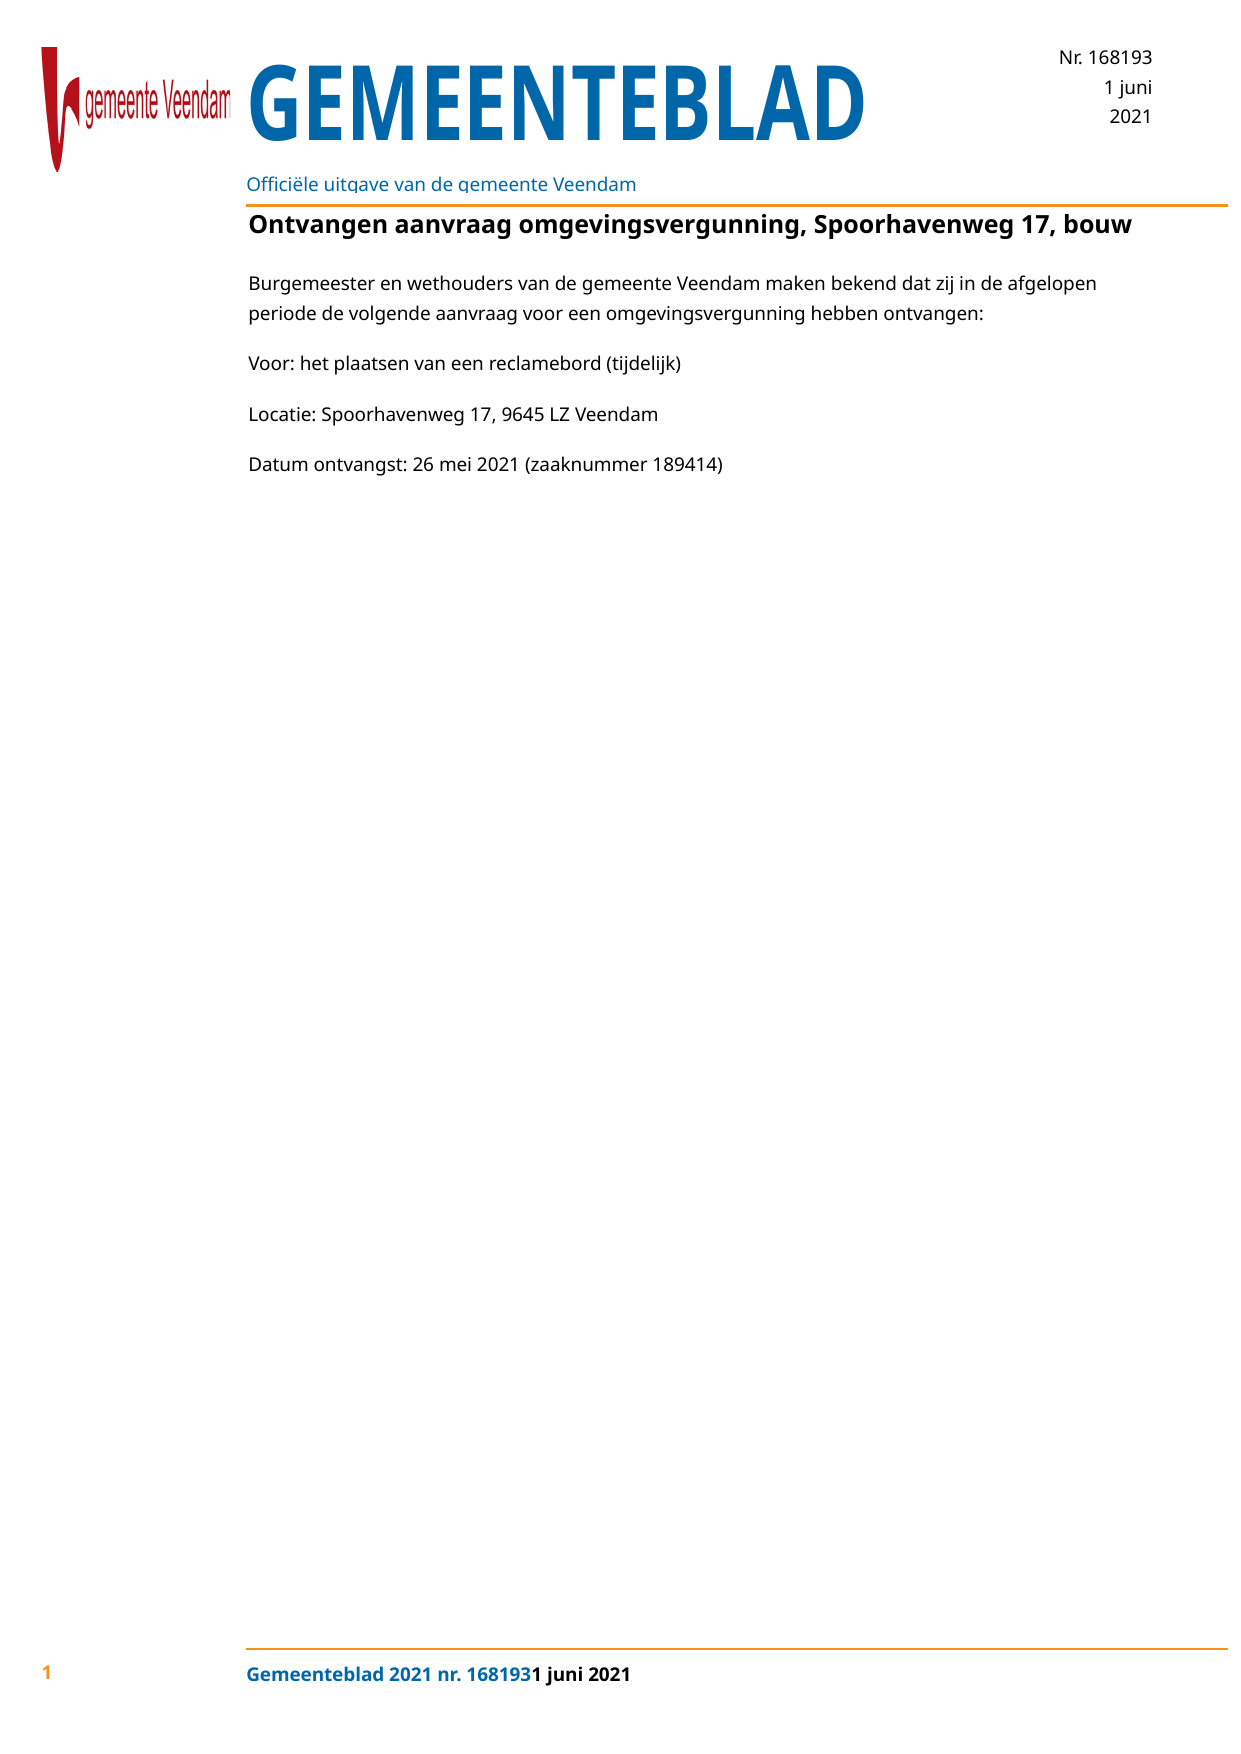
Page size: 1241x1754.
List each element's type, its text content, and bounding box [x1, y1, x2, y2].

text Burgemeester en wethouders van de gemeente Veendam maken bekend dat zij in de afgelopen periode de volgende aanvraag voor een omgevingsvergunning hebben ontvangen: [248, 270, 1152, 326]
picture [41, 47, 231, 172]
text Voor: het plaatsen van een reclamebord (tijdelijk) [248, 350, 1152, 376]
text Ontvangen aanvraag omgevingsvergunning, Spoorhavenweg 17, bouw [248, 207, 1152, 241]
text Datum ontvangst: 26 mei 2021 (zaaknummer 189414) [248, 451, 1152, 477]
text Locatie: Spoorhavenweg 17, 9645 LZ Veendam [248, 401, 1152, 426]
